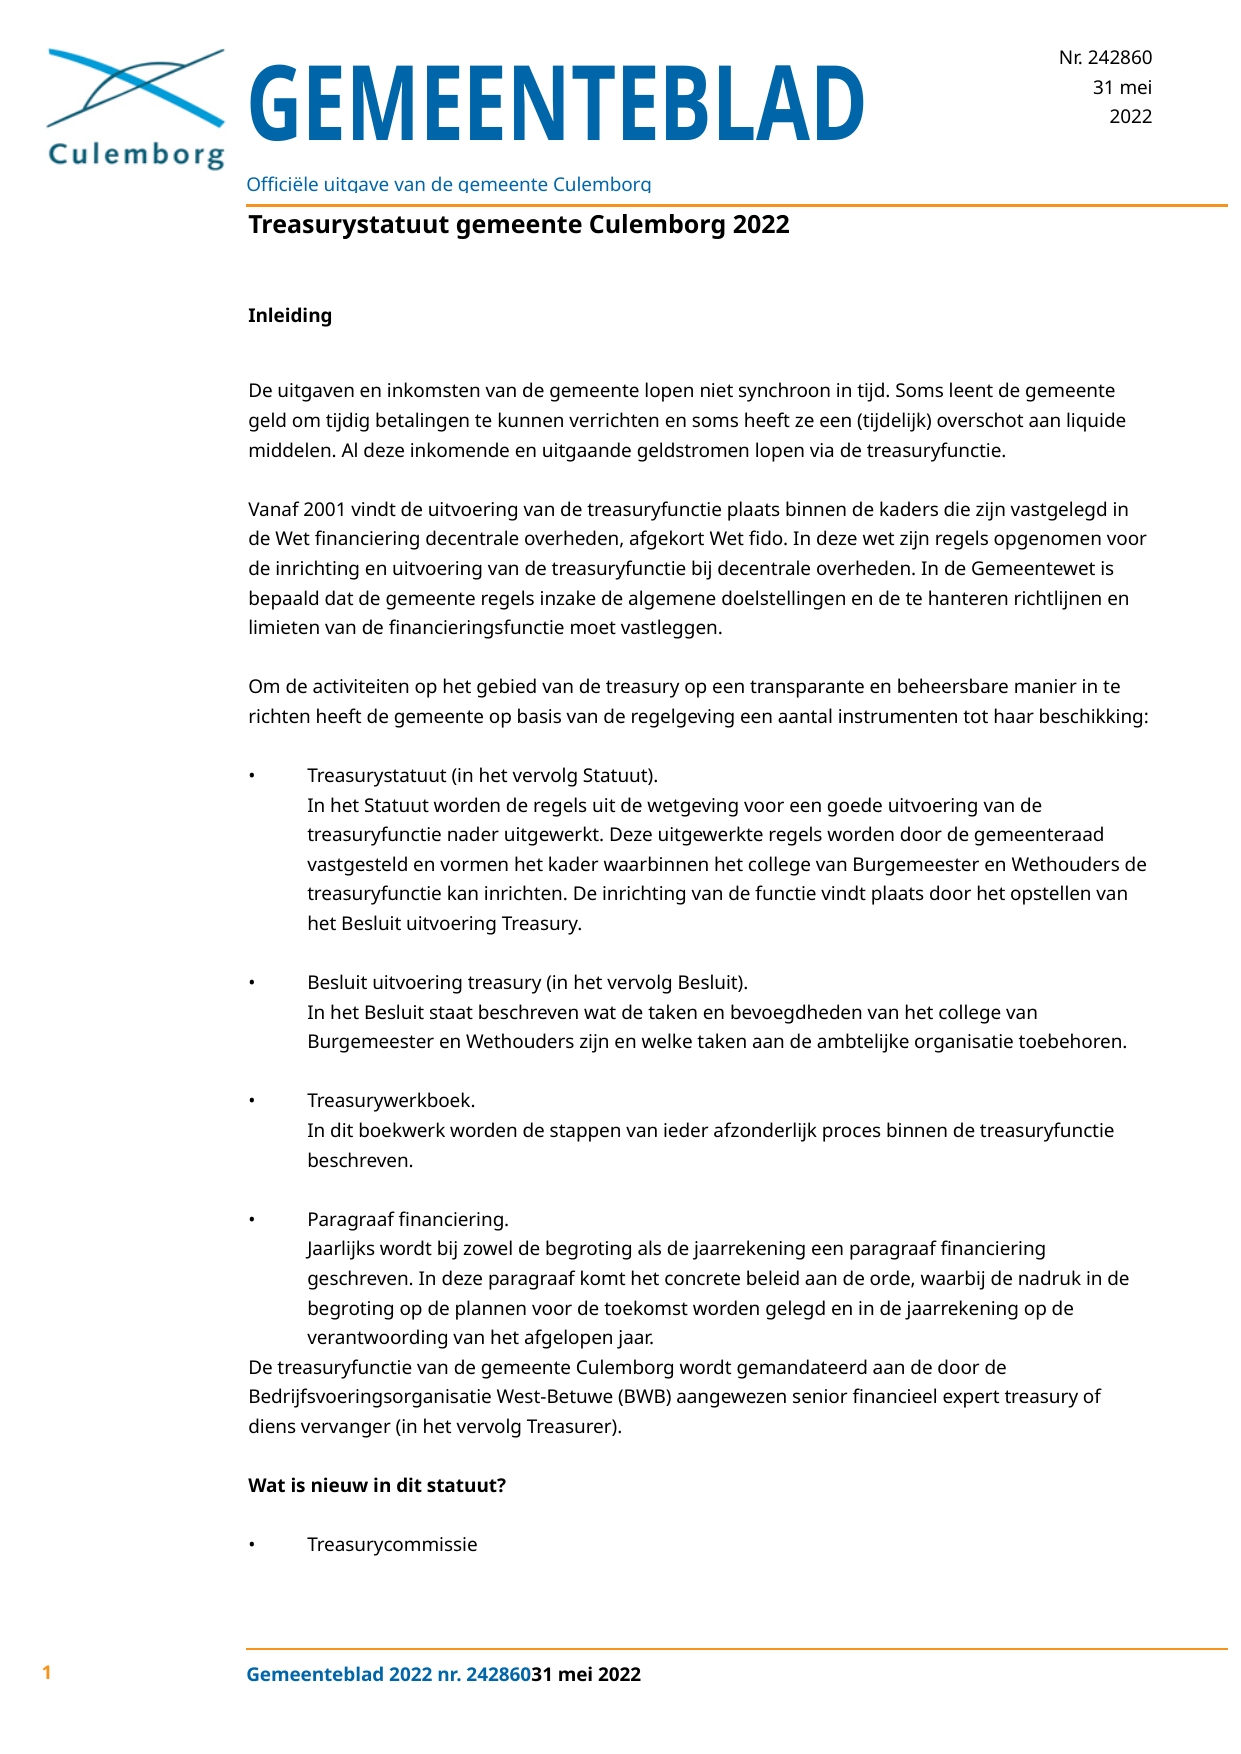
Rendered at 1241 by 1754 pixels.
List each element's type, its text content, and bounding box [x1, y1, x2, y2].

text Vanaf 2001 vindt de uitvoering van de treasuryfunctie plaats binnen de kaders die zijn vastgelegd in de Wet financiering decentrale overheden, afgekort Wet fido. In deze wet zijn regels opgenomen voor de inrichting en uitvoering van de treasuryfunctie bij decentrale overheden. In de Gemeentewet is bepaald dat de gemeente regels inzake de algemene doelstellingen en de te hanteren richtlijnen en limieten van de financieringsfunctie moet vastleggen. [248, 496, 1152, 640]
picture [41, 47, 231, 172]
list In het Besluit staat beschreven wat de taken en bevoegdheden van het college van Burgemeester en Wethouders zijn en welke taken aan de ambtelijke organisatie toebehoren. [248, 999, 1152, 1054]
list Paragraaf financiering. [248, 1206, 1152, 1232]
text Treasurystatuut gemeente Culemborg 2022 [248, 207, 1152, 241]
list In dit boekwerk worden de stappen van ieder afzonderlijk proces binnen de treasuryfunctie beschreven. [248, 1117, 1152, 1172]
list Treasurystatuut (in het vervolg Statuut). [248, 762, 1152, 788]
text De uitgaven en inkomsten van de gemeente lopen niet synchroon in tijd. Soms leent de gemeente geld om tijdig betalingen te kunnen verrichten en soms heeft ze een (tijdelijk) overschot aan liquide middelen. Al deze inkomende en uitgaande geldstromen lopen via de treasuryfunctie. [248, 378, 1152, 462]
text Om de activiteiten op het gebied van de treasury op een transparante en beheersbare manier in te richten heeft de gemeente op basis van de regelgeving een aantal instrumenten tot haar beschikking: [248, 673, 1152, 729]
list Jaarlijks wordt bij zowel de begroting als de jaarrekening een paragraaf financiering geschreven. In deze paragraaf komt het concrete beleid aan de orde, waarbij de nadruk in de begroting op de plannen voor de toekomst worden gelegd en in de jaarrekening op de verantwoording van het afgelopen jaar. [248, 1236, 1152, 1350]
text De treasuryfunctie van de gemeente Culemborg wordt gemandateerd aan de door de Bedrijfsvoeringsorganisatie West-Betuwe (BWB) aangewezen senior financieel expert treasury of diens vervanger (in het vervolg Treasurer). [248, 1354, 1152, 1439]
list Treasurywerkboek. [248, 1088, 1152, 1113]
list Treasurycommissie [248, 1531, 1152, 1557]
list Besluit uitvoering treasury (in het vervolg Besluit). [248, 969, 1152, 995]
list In het Statuut worden de regels uit de wetgeving voor een goede uitvoering van de treasuryfunctie nader uitgewerkt. Deze uitgewerkte regels worden door de gemeenteraad vastgesteld en vormen het kader waarbinnen het college van Burgemeester en Wethouders de treasuryfunctie kan inrichten. De inrichting van de functie vindt plaats door het opstellen van het Besluit uitvoering Treasury. [248, 792, 1152, 936]
text Wat is nieuw in dit statuut? [248, 1472, 1152, 1498]
text Inleiding [248, 300, 1152, 328]
